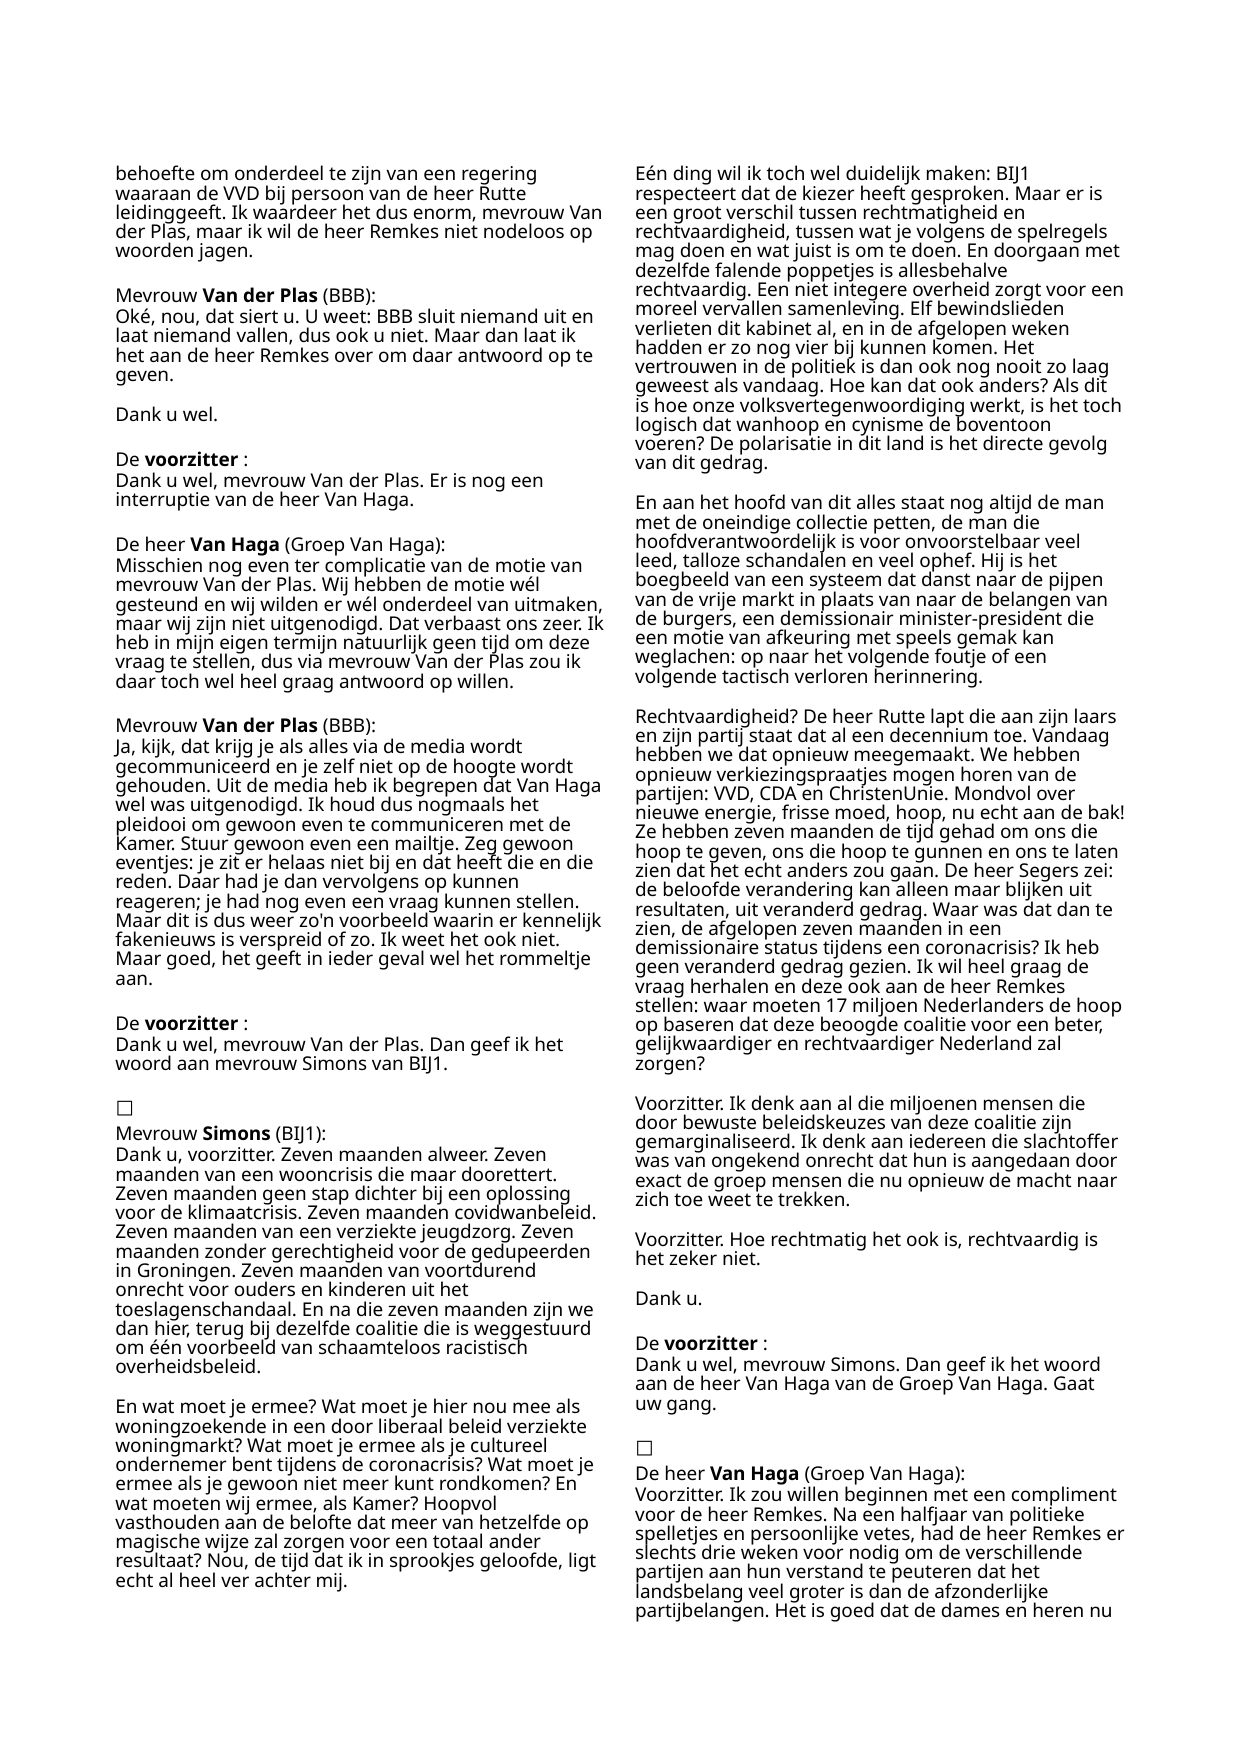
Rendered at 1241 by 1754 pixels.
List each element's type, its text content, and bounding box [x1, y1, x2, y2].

text Mevrouw Simons (BIJ1): [115, 1121, 605, 1146]
text Dank u wel, mevrouw Van der Plas. Dan geef ik het woord aan mevrouw Simons van BIJ1. [115, 1036, 605, 1074]
text Mevrouw Van der Plas (BBB): [115, 282, 605, 308]
text De voorzitter : [115, 1010, 605, 1036]
text Eén ding wil ik toch wel duidelijk maken: BIJ1 respecteert dat de kiezer heeft gesproken. Maar er is een groot verschil tussen rechtmatigheid en rechtvaardigheid, tussen wat je volgens de spelregels mag doen en wat juist is om te doen. En doorgaan met dezelfde falende poppetjes is allesbehalve rechtvaardig. Een niet integere overheid zorgt voor een moreel vervallen samenleving. Elf bewindslieden verlieten dit kabinet al, en in de afgelopen weken hadden er zo nog vier bij kunnen komen. Het vertrouwen in de politiek is dan ook nog nooit zo laag geweest als vandaag. Hoe kan dat ook anders? Als dit is hoe onze volksvertegenwoordiging werkt, is het toch logisch dat wanhoop en cynisme de boventoon voeren? De polarisatie in dit land is het directe gevolg van dit gedrag. [635, 165, 1125, 474]
text Voorzitter. Ik denk aan al die miljoenen mensen die door bewuste beleidskeuzes van deze coalitie zijn gemarginaliseerd. Ik denk aan iedereen die slachtoffer was van ongekend onrecht dat hun is aangedaan door exact de groep mensen die nu opnieuw de macht naar zich toe weet te trekken. [635, 1095, 1125, 1210]
text Ja, kijk, dat krijg je als alles via de media wordt gecommuniceerd en je zelf niet op de hoogte wordt gehouden. Uit de media heb ik begrepen dat Van Haga wel was uitgenodigd. Ik houd dus nogmaals het pleidooi om gewoon even te communiceren met de Kamer. Stuur gewoon even een mailtje. Zeg gewoon eventjes: je zit er helaas niet bij en dat heeft die en die reden. Daar had je dan vervolgens op kunnen reageren; je had nog even een vraag kunnen stellen. Maar dit is dus weer zo'n voorbeeld waarin er kennelijk fakenieuws is verspreid of zo. Ik weet het ook niet. Maar goed, het geeft in ieder geval wel het rommeltje aan. [115, 738, 605, 989]
text Dank u. [635, 1290, 1125, 1309]
text Misschien nog even ter complicatie van de motie van mevrouw Van der Plas. Wij hebben de motie wél gesteund en wij wilden er wél onderdeel van uitmaken, maar wij zijn niet uitgenodigd. Dat verbaast ons zeer. Ik heb in mijn eigen termijn natuurlijk geen tijd om deze vraag te stellen, dus via mevrouw Van der Plas zou ik daar toch wel heel graag antwoord op willen. [115, 557, 605, 692]
text ⬜ [635, 1435, 1125, 1461]
text De heer Van Haga (Groep Van Haga): [635, 1461, 1125, 1486]
text behoefte om onderdeel te zijn van een regering waaraan de VVD bij persoon van de heer Rutte leidinggeeft. Ik waardeer het dus enorm, mevrouw Van der Plas, maar ik wil de heer Remkes niet nodeloos op woorden jagen. [115, 165, 605, 262]
text De heer Van Haga (Groep Van Haga): [115, 531, 605, 557]
text Dank u, voorzitter. Zeven maanden alweer. Zeven maanden van een wooncrisis die maar doorettert. Zeven maanden geen stap dichter bij een oplossing voor de klimaatcrisis. Zeven maanden covidwanbeleid. Zeven maanden van een verziekte jeugdzorg. Zeven maanden zonder gerechtigheid voor de gedupeerden in Groningen. Zeven maanden van voortdurend onrecht voor ouders en kinderen uit het toeslagenschandaal. En na die zeven maanden zijn we dan hier, terug bij dezelfde coalitie die is weggestuurd om één voorbeeld van schaamteloos racistisch overheidsbeleid. [115, 1146, 605, 1378]
text Dank u wel. [115, 406, 605, 425]
text Dank u wel, mevrouw Simons. Dan geef ik het woord aan de heer Van Haga van de Groep Van Haga. Gaat uw gang. [635, 1356, 1125, 1414]
text De voorzitter : [115, 446, 605, 472]
text Voorzitter. Ik zou willen beginnen met een compliment voor de heer Remkes. Na een halfjaar van politieke spelletjes en persoonlijke vetes, had de heer Remkes er slechts drie weken voor nodig om de verschillende partijen aan hun verstand te peuteren dat het landsbelang veel groter is dan de afzonderlijke partijbelangen. Het is goed dat de dames en heren nu [635, 1486, 1125, 1621]
text De voorzitter : [635, 1330, 1125, 1356]
text Dank u wel, mevrouw Van der Plas. Er is nog een interruptie van de heer Van Haga. [115, 472, 605, 510]
text ⬜ [115, 1095, 605, 1121]
text En wat moet je ermee? Wat moet je hier nou mee als woningzoekende in een door liberaal beleid verziekte woningmarkt? Wat moet je ermee als je cultureel ondernemer bent tijdens de coronacrisis? Wat moet je ermee als je gewoon niet meer kunt rondkomen? En wat moeten wij ermee, als Kamer? Hoopvol vasthouden aan de belofte dat meer van hetzelfde op magische wijze zal zorgen voor een totaal ander resultaat? Nou, de tijd dat ik in sprookjes geloofde, ligt echt al heel ver achter mij. [115, 1398, 605, 1591]
text Mevrouw Van der Plas (BBB): [115, 713, 605, 738]
text Oké, nou, dat siert u. U weet: BBB sluit niemand uit en laat niemand vallen, dus ook u niet. Maar dan laat ik het aan de heer Remkes over om daar antwoord op te geven. [115, 308, 605, 385]
text Voorzitter. Hoe rechtmatig het ook is, rechtvaardig is het zeker niet. [635, 1231, 1125, 1269]
text En aan het hoofd van dit alles staat nog altijd de man met de oneindige collectie petten, de man die hoofdverantwoordelijk is voor onvoorstelbaar veel leed, talloze schandalen en veel ophef. Hij is het boegbeeld van een systeem dat danst naar de pijpen van de vrije markt in plaats van naar de belangen van de burgers, een demissionair minister-president die een motie van afkeuring met speels gemak kan weglachen: op naar het volgende foutje of een volgende tactisch verloren herinnering. [635, 494, 1125, 687]
text Rechtvaardigheid? De heer Rutte lapt die aan zijn laars en zijn partij staat dat al een decennium toe. Vandaag hebben we dat opnieuw meegemaakt. We hebben opnieuw verkiezingspraatjes mogen horen van de partijen: VVD, CDA en ChristenUnie. Mondvol over nieuwe energie, frisse moed, hoop, nu echt aan de bak! Ze hebben zeven maanden de tijd gehad om ons die hoop te geven, ons die hoop te gunnen en ons te laten zien dat het echt anders zou gaan. De heer Segers zei: de beloofde verandering kan alleen maar blijken uit resultaten, uit veranderd gedrag. Waar was dat dan te zien, de afgelopen zeven maanden in een demissionaire status tijdens een coronacrisis? Ik heb geen veranderd gedrag gezien. Ik wil heel graag de vraag herhalen en deze ook aan de heer Remkes stellen: waar moeten 17 miljoen Nederlanders de hoop op baseren dat deze beoogde coalitie voor een beter, gelijkwaardiger en rechtvaardiger Nederland zal zorgen? [635, 708, 1125, 1074]
